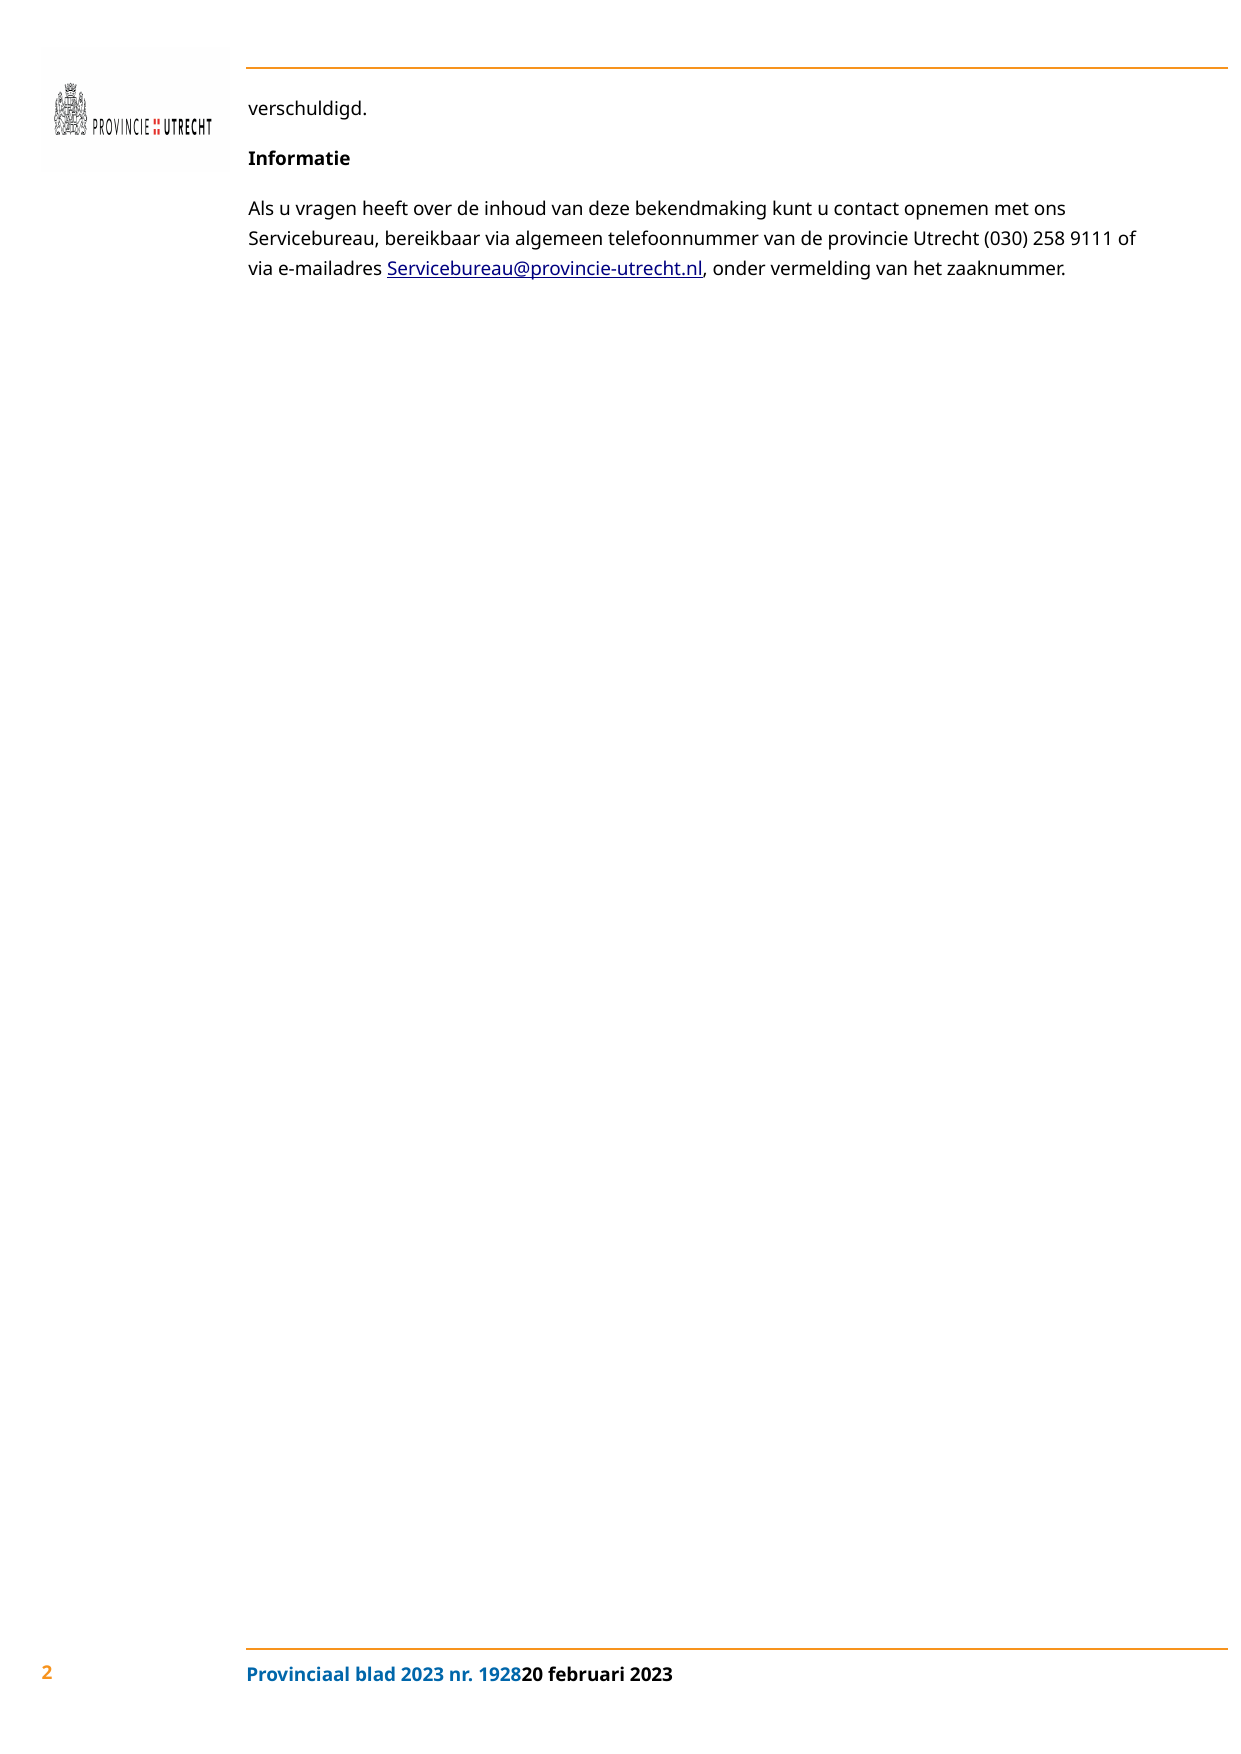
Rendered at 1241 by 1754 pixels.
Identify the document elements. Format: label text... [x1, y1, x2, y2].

text verschuldigd. [248, 95, 1152, 121]
picture [41, 47, 231, 172]
text Informatie [248, 145, 1152, 171]
text Als u vragen heeft over de inhoud van deze bekendmaking kunt u contact opnemen met ons Servicebureau, bereikbaar via algemeen telefoonnummer van de provincie Utrecht (030) 258 9111 of via e-mailadres Servicebureau@provincie-utrecht.nl, onder vermelding van het zaaknummer. [248, 196, 1152, 281]
